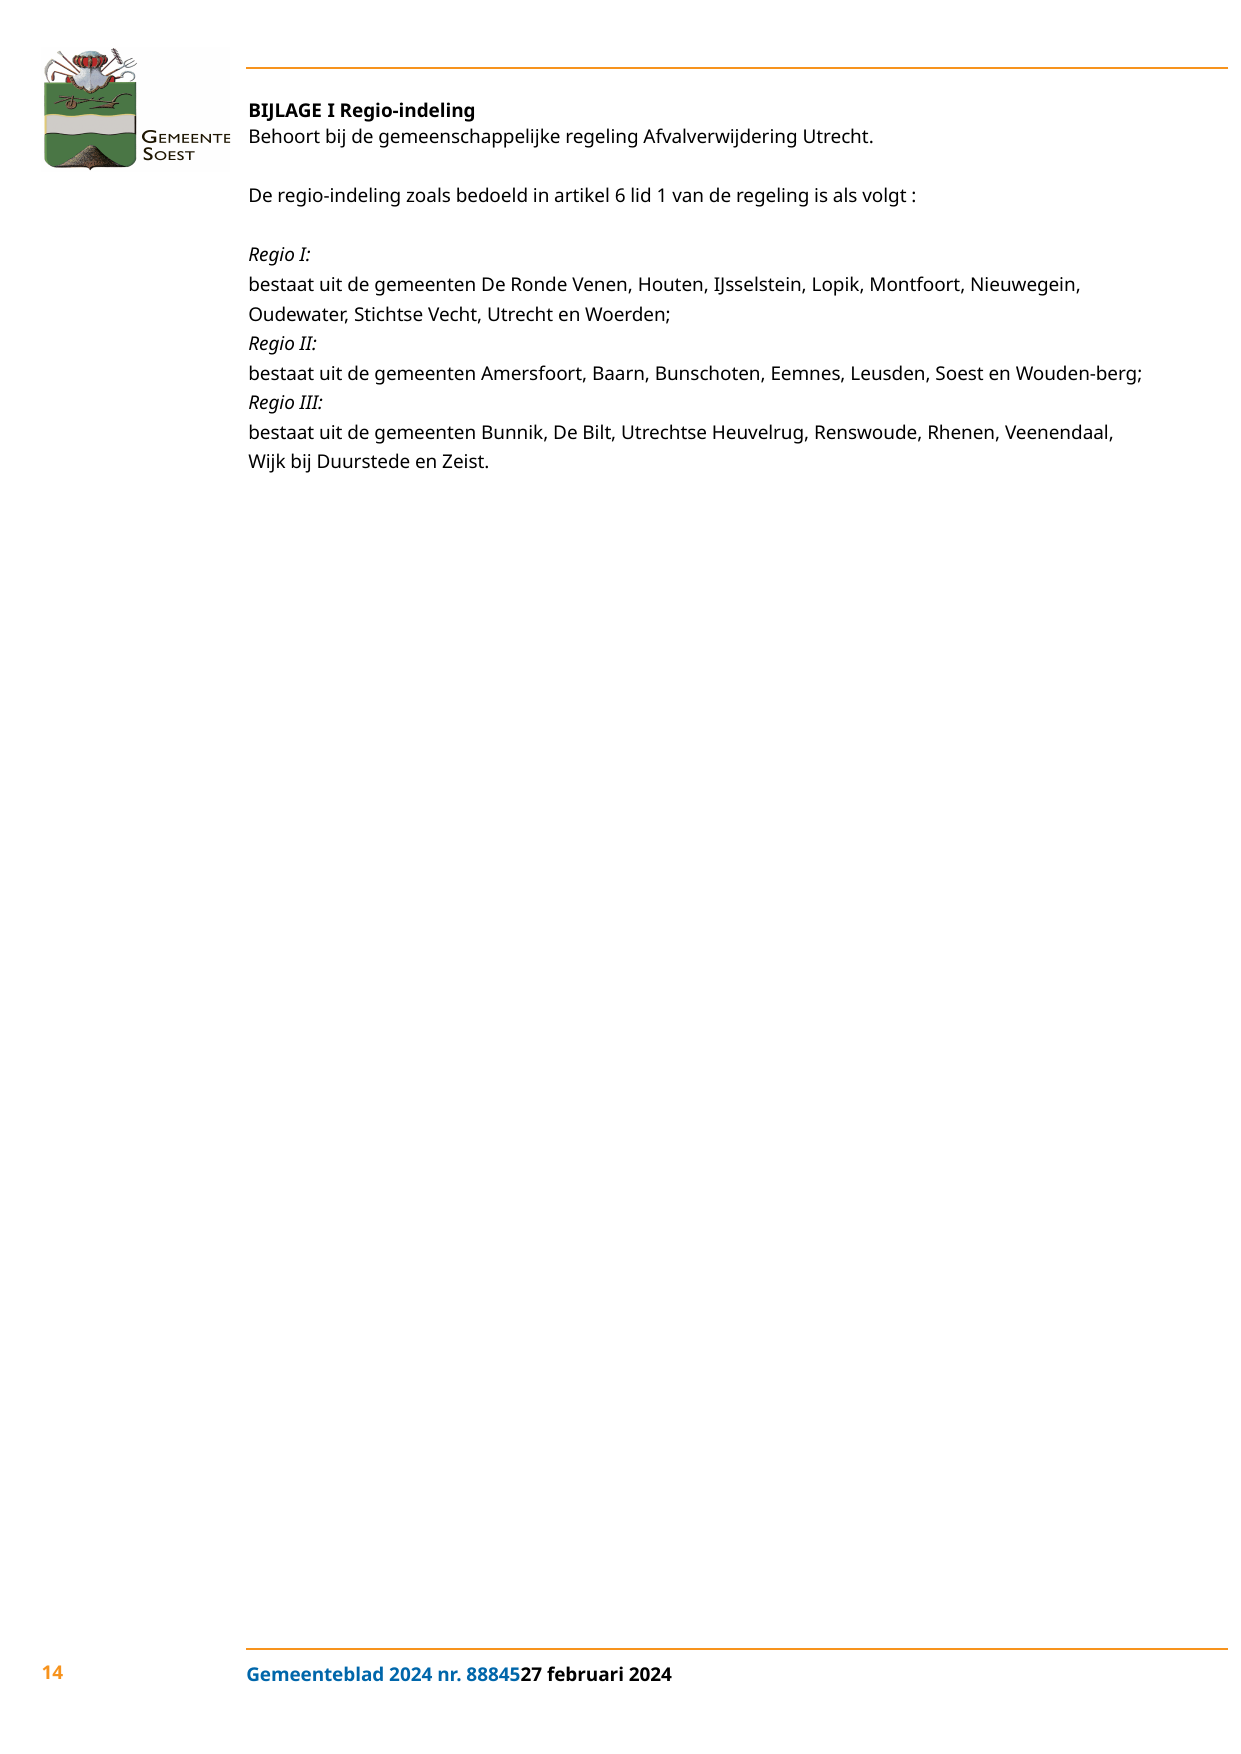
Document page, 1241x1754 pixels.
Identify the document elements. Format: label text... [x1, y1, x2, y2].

text Regio I: [248, 242, 1152, 267]
text Regio III: [248, 389, 1152, 415]
text bestaat uit de gemeenten De Ronde Venen, Houten, IJsselstein, Lopik, Montfoort, Nieuwegein, Oudewater, Stichtse Vecht, Utrecht en Woerden; [248, 271, 1152, 327]
text bestaat uit de gemeenten Bunnik, De Bilt, Utrechtse Heuvelrug, Renswoude, Rhenen, Veenendaal, Wijk bij Duurstede en Zeist. [248, 419, 1152, 474]
picture [41, 47, 231, 172]
text Regio II: [248, 330, 1152, 356]
text BIJLAGE I Regio-indeling [248, 95, 1152, 123]
text De regio-indeling zoals bedoeld in artikel 6 lid 1 van de regeling is als volgt : [248, 182, 1152, 208]
text Behoort bij de gemeenschappelijke regeling Afvalverwijdering Utrecht. [248, 123, 1152, 149]
text bestaat uit de gemeenten Amersfoort, Baarn, Bunschoten, Eemnes, Leusden, Soest en Wouden-berg; [248, 360, 1152, 386]
